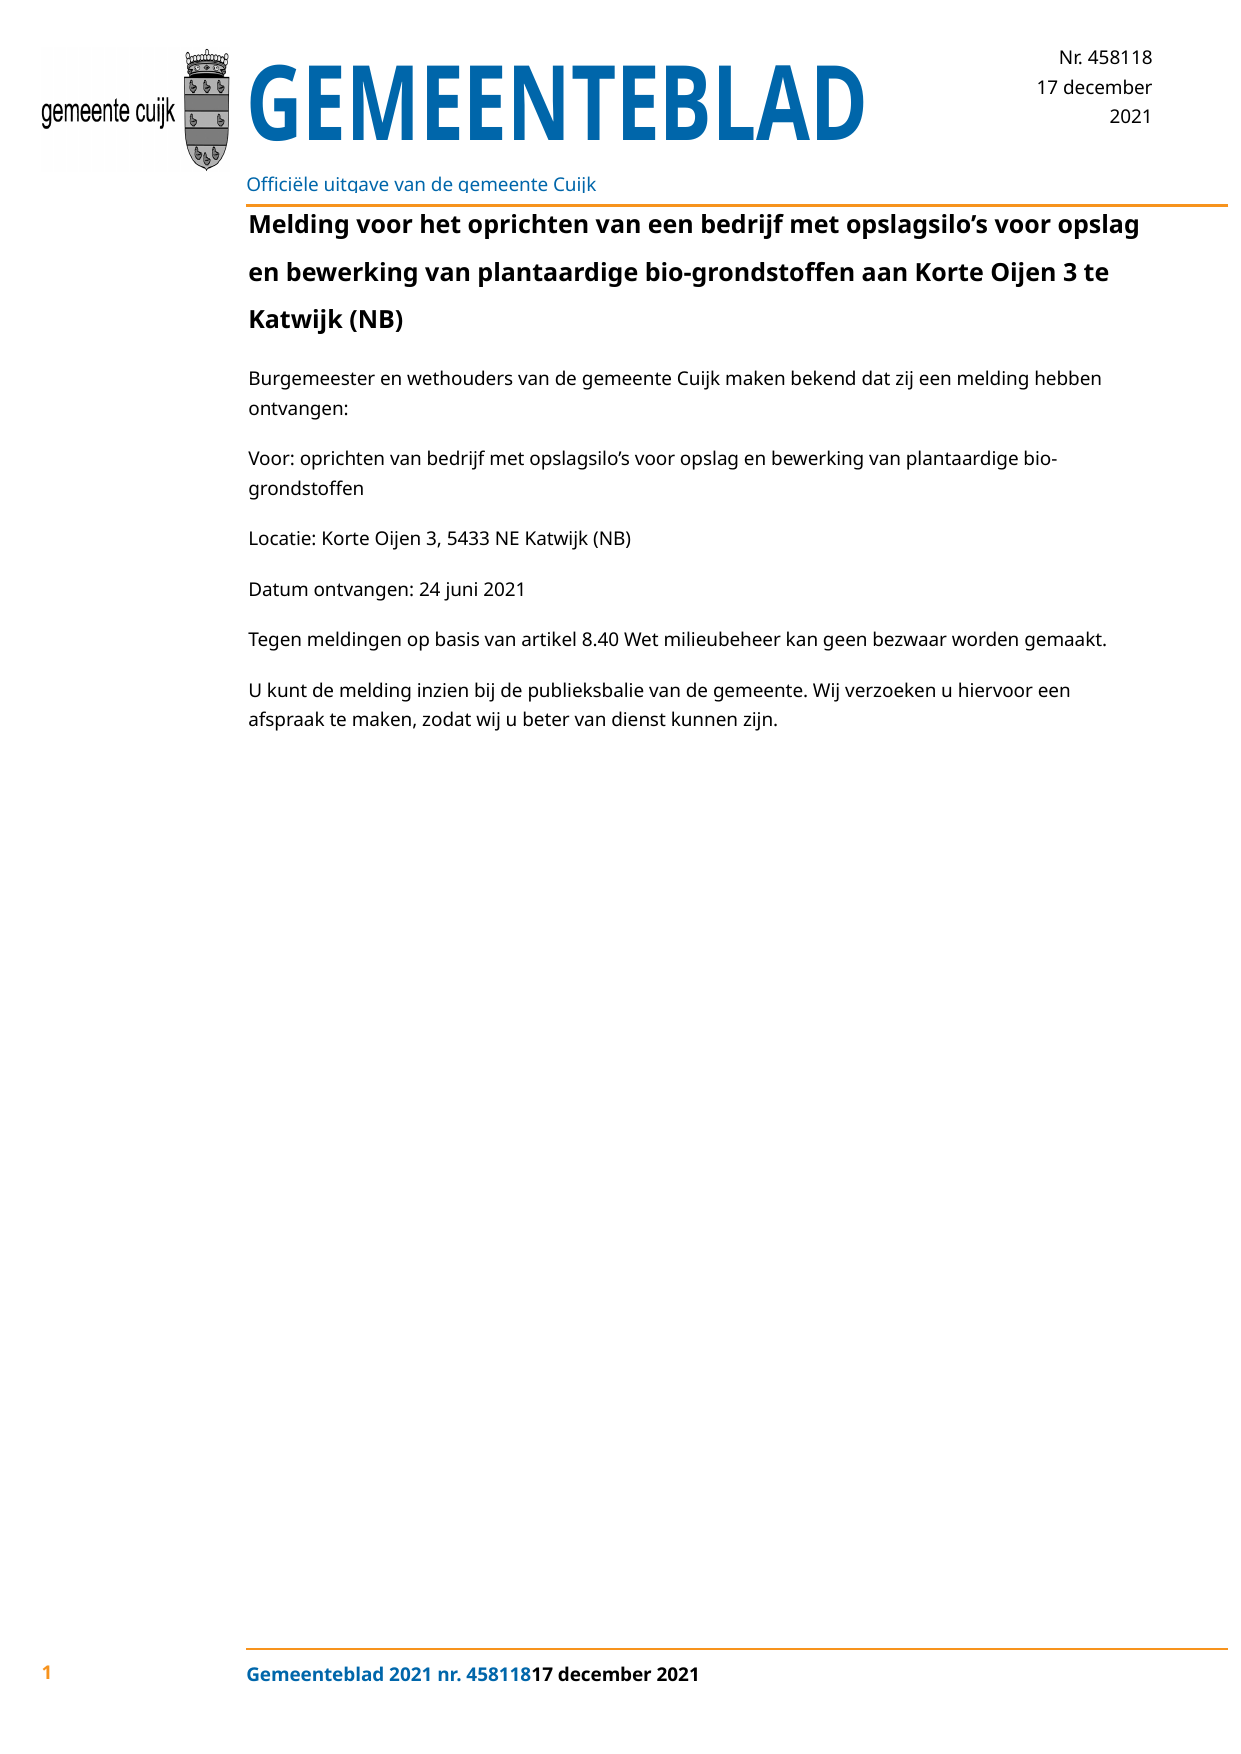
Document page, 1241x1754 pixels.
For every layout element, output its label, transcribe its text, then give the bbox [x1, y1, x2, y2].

text Burgemeester en wethouders van de gemeente Cuijk maken bekend dat zij een melding hebben ontvangen: [248, 366, 1152, 421]
text Locatie: Korte Oijen 3, 5433 NE Katwijk (NB) [248, 526, 1152, 551]
text U kunt de melding inzien bij de publieksbalie van de gemeente. Wij verzoeken u hiervoor een afspraak te maken, zodat wij u beter van dienst kunnen zijn. [248, 677, 1152, 732]
text Tegen meldingen op basis van artikel 8.40 Wet milieubeheer kan geen bezwaar worden gemaakt. [248, 626, 1152, 652]
text Voor: oprichten van bedrijf met opslagsilo’s voor opslag en bewerking van plantaardige bio-grondstoffen [248, 446, 1152, 501]
text Melding voor het oprichten van een bedrijf met opslagsilo’s voor opslag en bewerking van plantaardige bio-grondstoffen aan Korte Oijen 3 te Katwijk (NB) [248, 207, 1152, 336]
text Datum ontvangen: 24 juni 2021 [248, 576, 1152, 602]
picture [41, 47, 231, 172]
